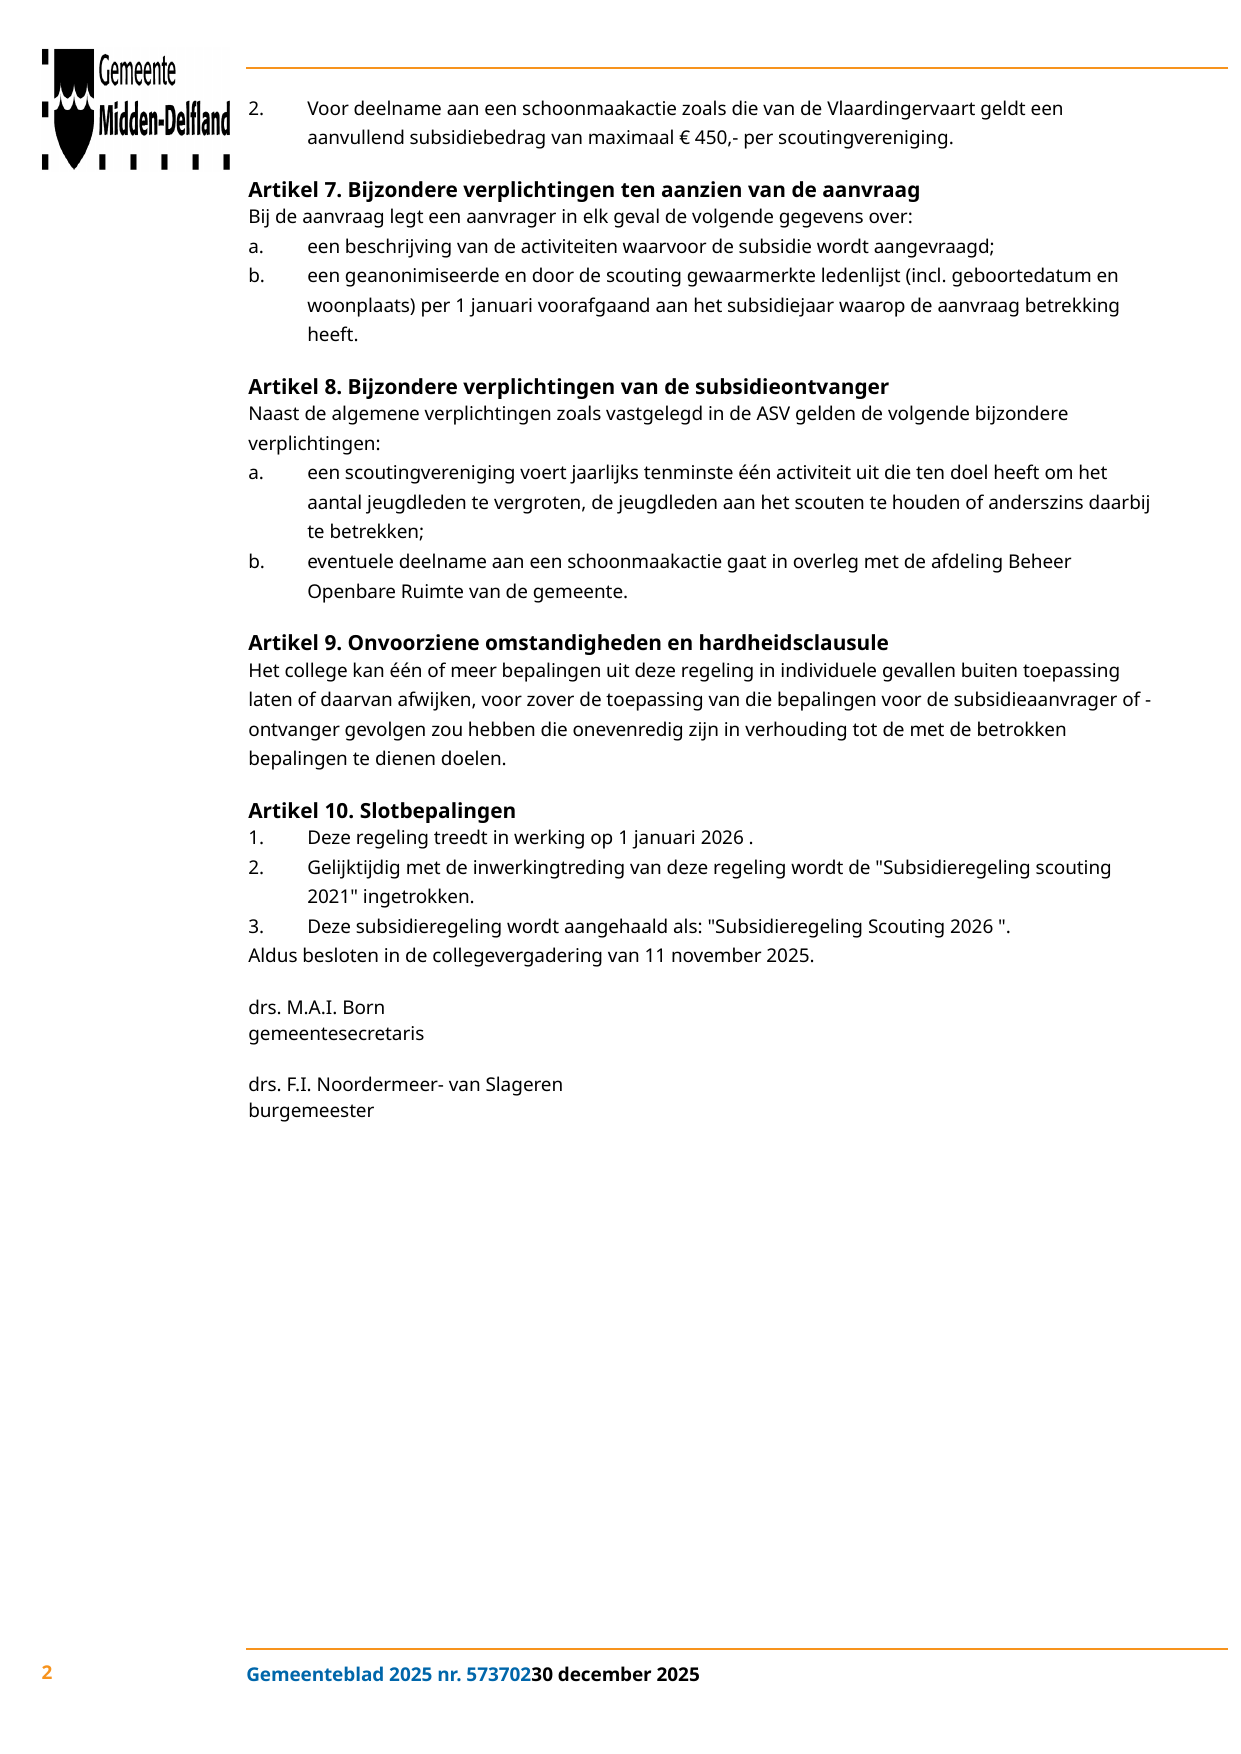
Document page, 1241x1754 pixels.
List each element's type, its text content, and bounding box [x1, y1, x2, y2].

text Naast de algemene verplichtingen zoals vastgelegd in de ASV gelden de volgende bijzondere verplichtingen: [248, 400, 1152, 456]
text Artikel 9. Onvoorziene omstandigheden en hardheidsclausule [248, 628, 1152, 657]
text Aldus besloten in de collegevergadering van 11 november 2025. [248, 943, 1152, 968]
text Het college kan één of meer bepalingen uit deze regeling in individuele gevallen buiten toepassing laten of daarvan afwijken, voor zover de toepassing van die bepalingen voor de subsidieaanvrager of -ontvanger gevolgen zou hebben die onevenredig zijn in verhouding tot de met de betrokken bepalingen te dienen doelen. [248, 657, 1152, 771]
list een beschrijving van de activiteiten waarvoor de subsidie wordt aangevraagd; [248, 233, 1152, 258]
list Gelijktijdig met de inwerkingtreding van deze regeling wordt de "Subsidieregeling scouting 2021" ingetrokken. [248, 854, 1152, 909]
list een scoutingvereniging voert jaarlijks tenminste één activiteit uit die ten doel heeft om het aantal jeugdleden te vergroten, de jeugdleden aan het scouten te houden of anderszins daarbij te betrekken; [248, 459, 1152, 544]
list een geanonimiseerde en door de scouting gewaarmerkte ledenlijst (incl. geboortedatum en woonplaats) per 1 januari voorafgaand aan het subsidiejaar waarop de aanvraag betrekking heeft. [248, 262, 1152, 347]
text drs. F.I. Noordermeer- van Slageren [248, 1071, 1152, 1097]
text gemeentesecretaris [248, 1020, 1152, 1046]
picture [41, 47, 231, 172]
text Artikel 8. Bijzondere verplichtingen van de subsidieontvanger [248, 372, 1152, 400]
list Voor deelname aan een schoonmaakactie zoals die van de Vlaardingervaart geldt een aanvullend subsidiebedrag van maximaal € 450,- per scoutingvereniging. [248, 95, 1152, 150]
text burgemeester [248, 1097, 1152, 1123]
text Artikel 10. Slotbepalingen [248, 796, 1152, 824]
text Bij de aanvraag legt een aanvrager in elk geval de volgende gegevens over: [248, 203, 1152, 229]
list Deze subsidieregeling wordt aangehaald als: "Subsidieregeling Scouting 2026 ". [248, 913, 1152, 939]
text drs. M.A.I. Born [248, 994, 1152, 1020]
text Artikel 7. Bijzondere verplichtingen ten aanzien van de aanvraag [248, 175, 1152, 203]
list eventuele deelname aan een schoonmaakactie gaat in overleg met de afdeling Beheer Openbare Ruimte van de gemeente. [248, 548, 1152, 604]
list Deze regeling treedt in werking op 1 januari 2026 . [248, 824, 1152, 850]
